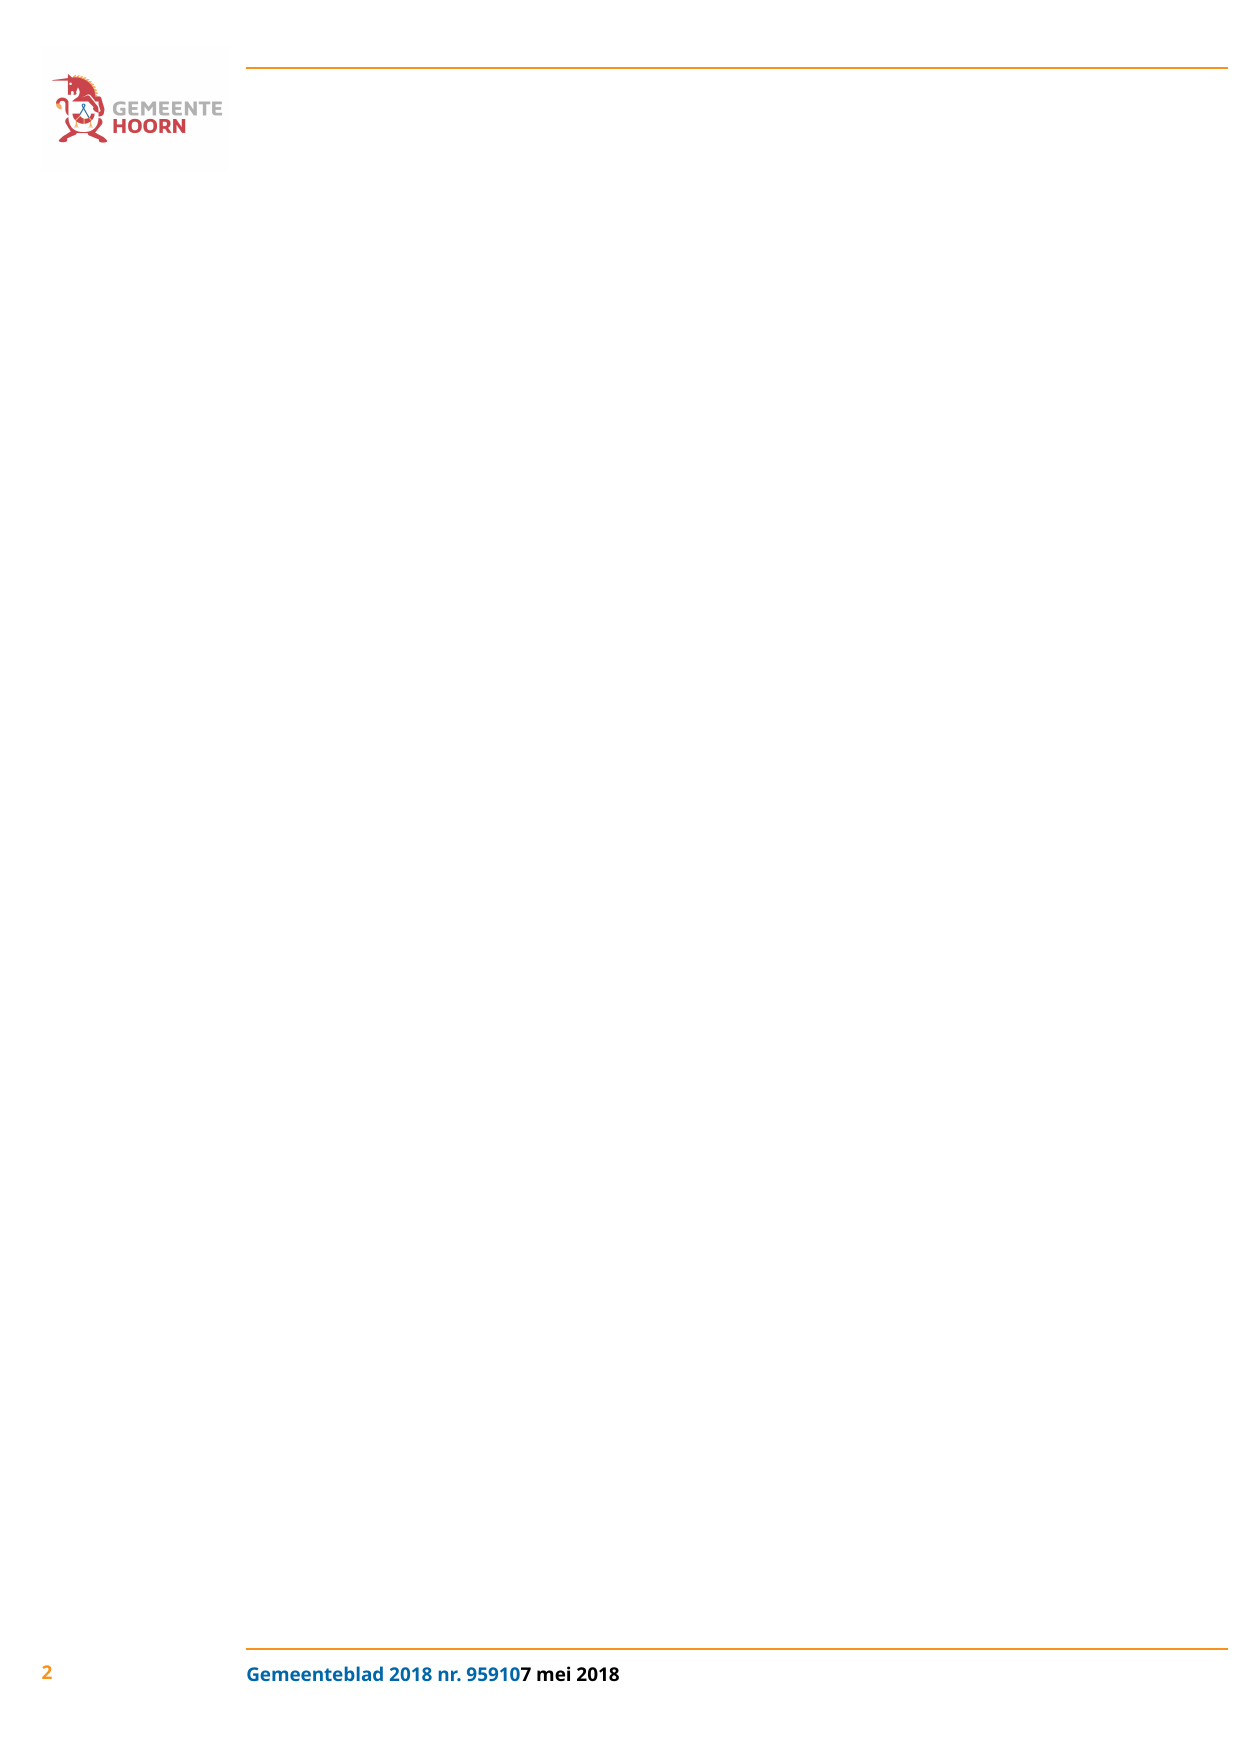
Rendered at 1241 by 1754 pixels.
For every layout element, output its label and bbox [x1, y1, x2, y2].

picture [41, 47, 231, 172]
